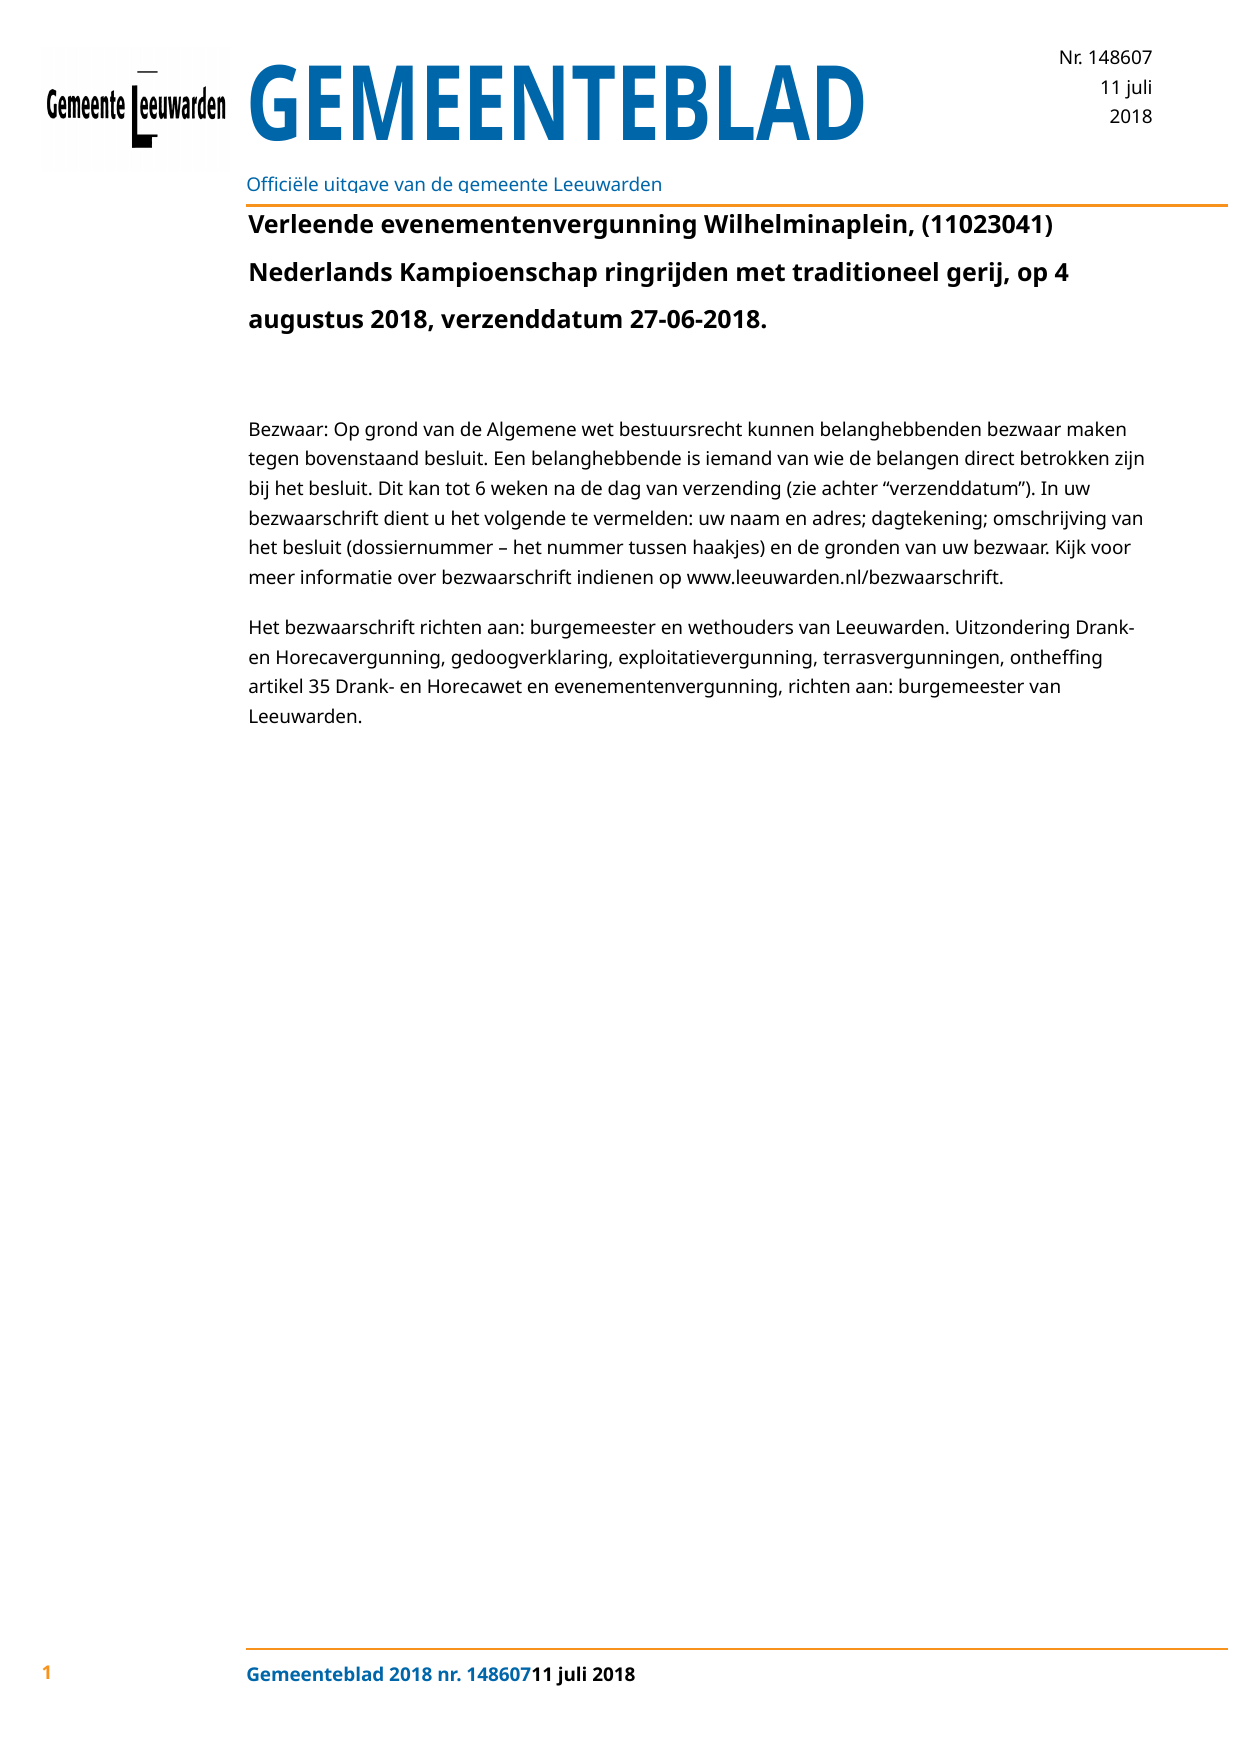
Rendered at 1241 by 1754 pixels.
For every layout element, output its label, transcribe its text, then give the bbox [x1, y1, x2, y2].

picture [41, 47, 231, 172]
text Verleende evenementenvergunning Wilhelminaplein, (11023041) Nederlands Kampioenschap ringrijden met traditioneel gerij, op 4 augustus 2018, verzenddatum 27-06-2018. [248, 207, 1152, 336]
text Het bezwaarschrift richten aan: burgemeester en wethouders van Leeuwarden. Uitzondering Drank- en Horecavergunning, gedoogverklaring, exploitatievergunning, terrasvergunningen, ontheffing artikel 35 Drank- en Horecawet en evenementenvergunning, richten aan: burgemeester van Leeuwarden. [248, 614, 1152, 729]
text Bezwaar: Op grond van de Algemene wet bestuursrecht kunnen belanghebbenden bezwaar maken tegen bovenstaand besluit. Een belanghebbende is iemand van wie de belangen direct betrokken zijn bij het besluit. Dit kan tot 6 weken na de dag van verzending (zie achter “verzenddatum”). In uw bezwaarschrift dient u het volgende te vermelden: uw naam en adres; dagtekening; omschrijving van het besluit (dossiernummer – het nummer tussen haakjes) en de gronden van uw bezwaar. Kijk voor meer informatie over bezwaarschrift indienen op www.leeuwarden.nl/bezwaarschrift. [248, 416, 1152, 589]
